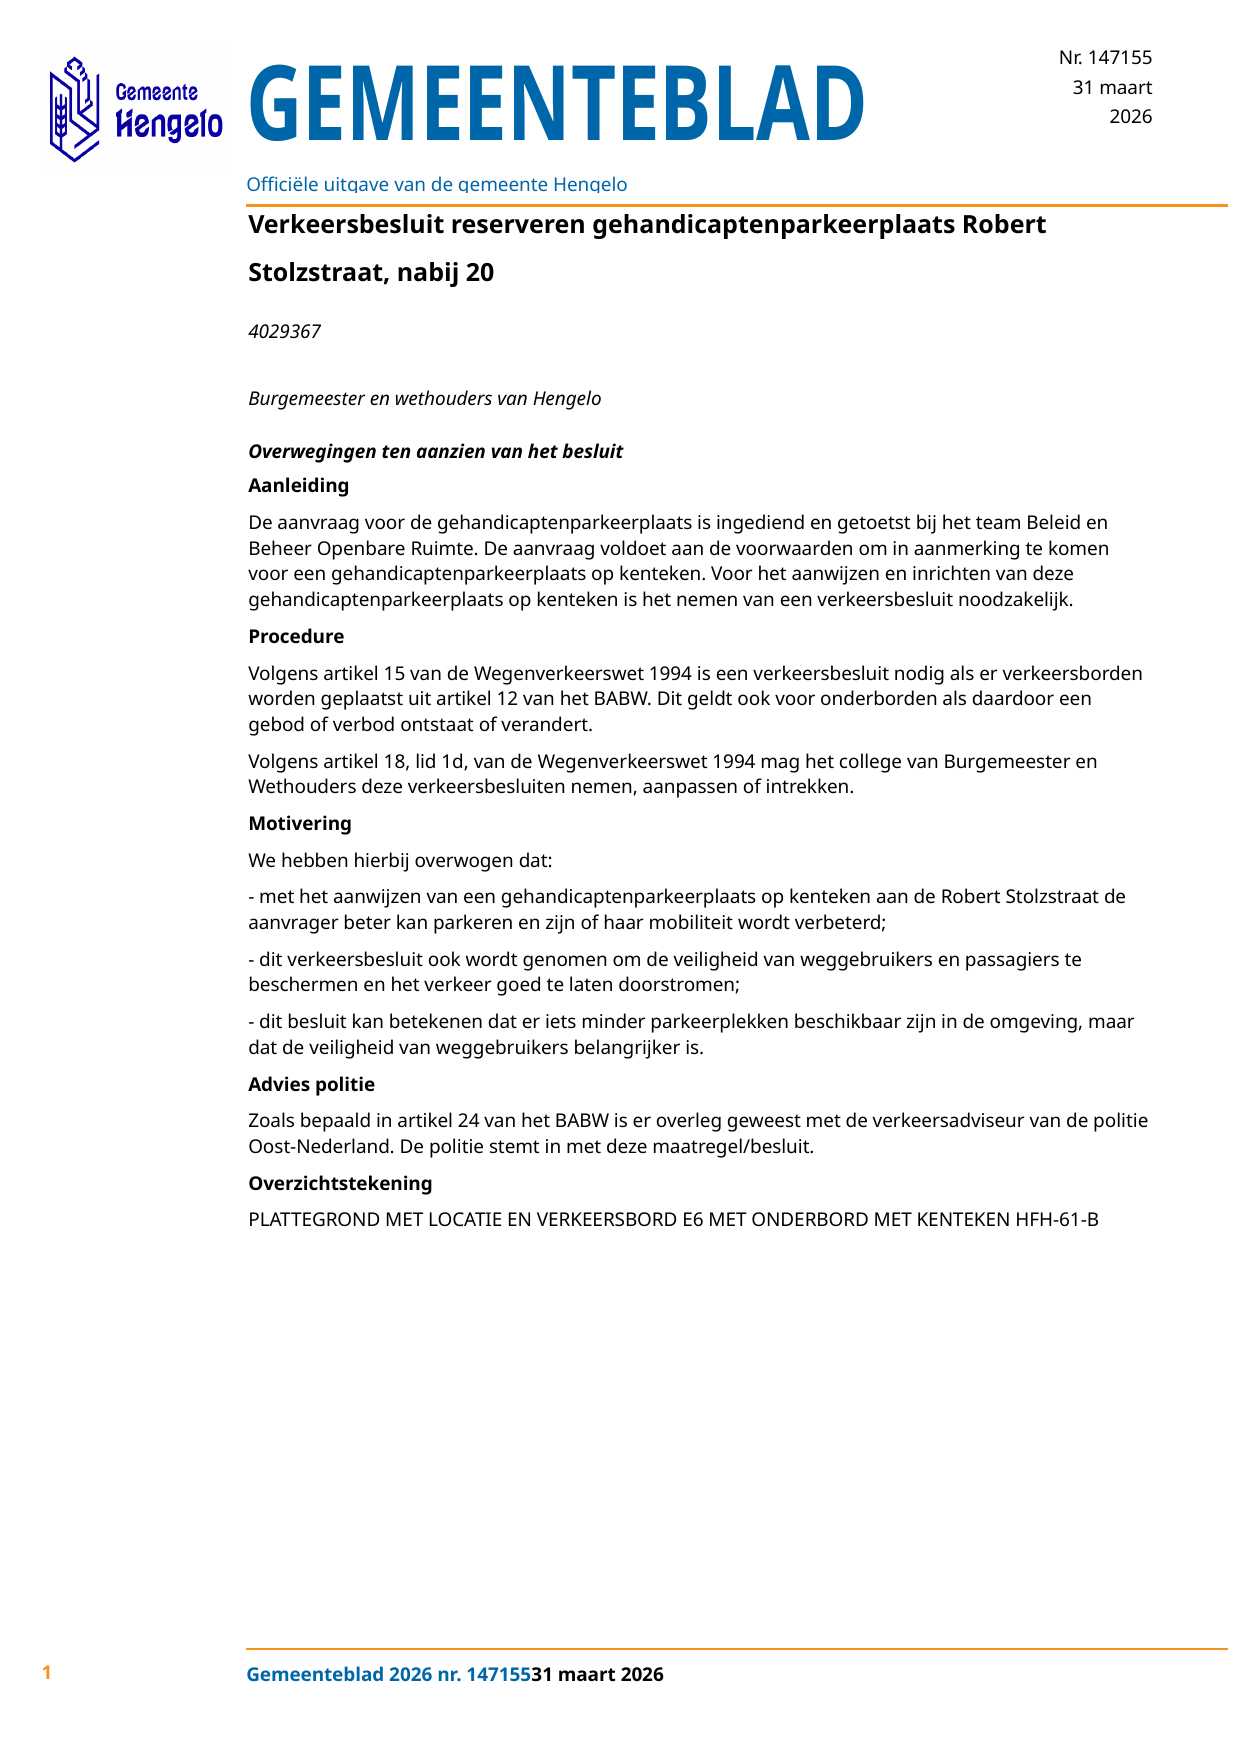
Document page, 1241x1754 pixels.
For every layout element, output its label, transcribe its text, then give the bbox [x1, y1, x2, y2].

text - dit besluit kan betekenen dat er iets minder parkeerplekken beschikbaar zijn in de omgeving, maar dat de veiligheid van weggebruikers belangrijker is. [248, 1008, 1152, 1060]
text Procedure [248, 623, 1152, 649]
text We hebben hierbij overwogen dat: [248, 847, 1152, 873]
text Verkeersbesluit reserveren gehandicaptenparkeerplaats Robert Stolzstraat, nabij 20 [248, 207, 1152, 288]
text Volgens artikel 15 van de Wegenverkeerswet 1994 is een verkeersbesluit nodig als er verkeersborden worden geplaatst uit artikel 12 van het BABW. Dit geldt ook voor onderborden als daardoor een gebod of verbod ontstaat of verandert. [248, 660, 1152, 737]
text Zoals bepaald in artikel 24 van het BABW is er overleg geweest met de verkeersadviseur van de politie Oost‑Nederland. De politie stemt in met deze maatregel/besluit. [248, 1107, 1152, 1159]
picture [41, 47, 231, 172]
text Overzichtstekening [248, 1170, 1152, 1196]
text - dit verkeersbesluit ook wordt genomen om de veiligheid van weggebruikers en passagiers te beschermen en het verkeer goed te laten doorstromen; [248, 946, 1152, 997]
text Motivering [248, 810, 1152, 836]
text Burgemeester en wethouders van Hengelo [248, 386, 1152, 411]
text - met het aanwijzen van een gehandicaptenparkeerplaats op kenteken aan de Robert Stolzstraat de aanvrager beter kan parkeren en zijn of haar mobiliteit wordt verbeterd; [248, 883, 1152, 935]
text Volgens artikel 18, lid 1d, van de Wegenverkeerswet 1994 mag het college van Burgemeester en Wethouders deze verkeersbesluiten nemen, aanpassen of intrekken. [248, 748, 1152, 799]
text Advies politie [248, 1071, 1152, 1096]
text PLATTEGROND MET LOCATIE EN VERKEERSBORD E6 MET ONDERBORD MET KENTEKEN HFH-61-B [248, 1206, 1152, 1232]
text De aanvraag voor de gehandicaptenparkeerplaats is ingediend en getoetst bij het team Beleid en Beheer Openbare Ruimte. De aanvraag voldoet aan de voorwaarden om in aanmerking te komen voor een gehandicaptenparkeerplaats op kenteken. Voor het aanwijzen en inrichten van deze gehandicaptenparkeerplaats op kenteken is het nemen van een verkeersbesluit noodzakelijk. [248, 509, 1152, 612]
text 4029367 [248, 318, 1152, 344]
text Aanleiding [248, 472, 1152, 498]
text Overwegingen ten aanzien van het besluit [248, 438, 1152, 464]
